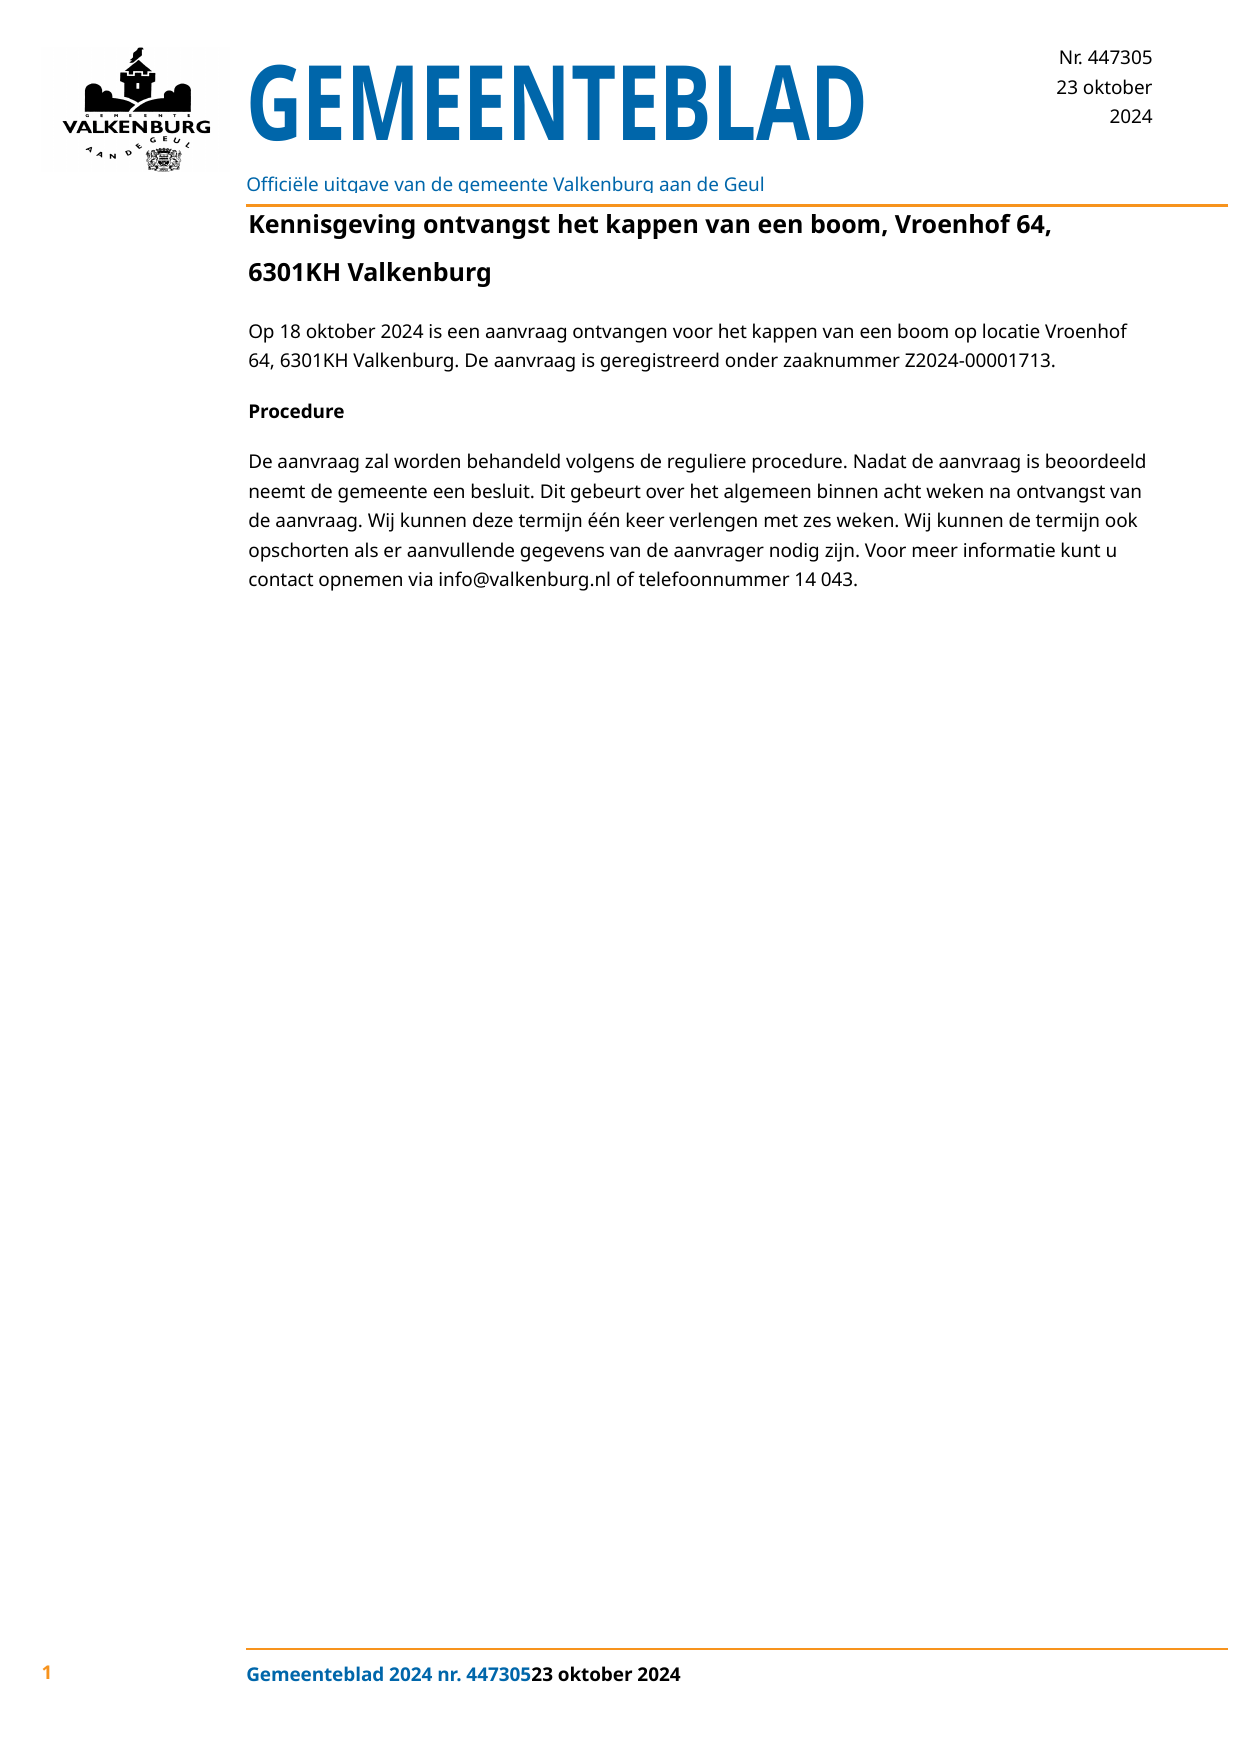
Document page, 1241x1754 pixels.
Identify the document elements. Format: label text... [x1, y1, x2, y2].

text Procedure [248, 398, 1152, 424]
text Kennisgeving ontvangst het kappen van een boom, Vroenhof 64, 6301KH Valkenburg [248, 207, 1152, 288]
text Op 18 oktober 2024 is een aanvraag ontvangen voor het kappen van een boom op locatie Vroenhof 64, 6301KH Valkenburg. De aanvraag is geregistreerd onder zaaknummer Z2024-00001713. [248, 318, 1152, 373]
picture [41, 47, 231, 172]
text De aanvraag zal worden behandeld volgens de reguliere procedure. Nadat de aanvraag is beoordeeld neemt de gemeente een besluit. Dit gebeurt over het algemeen binnen acht weken na ontvangst van de aanvraag. Wij kunnen deze termijn één keer verlengen met zes weken. Wij kunnen de termijn ook opschorten als er aanvullende gegevens van de aanvrager nodig zijn. Voor meer informatie kunt u contact opnemen via info@valkenburg.nl of telefoonnummer 14 043. [248, 448, 1152, 592]
